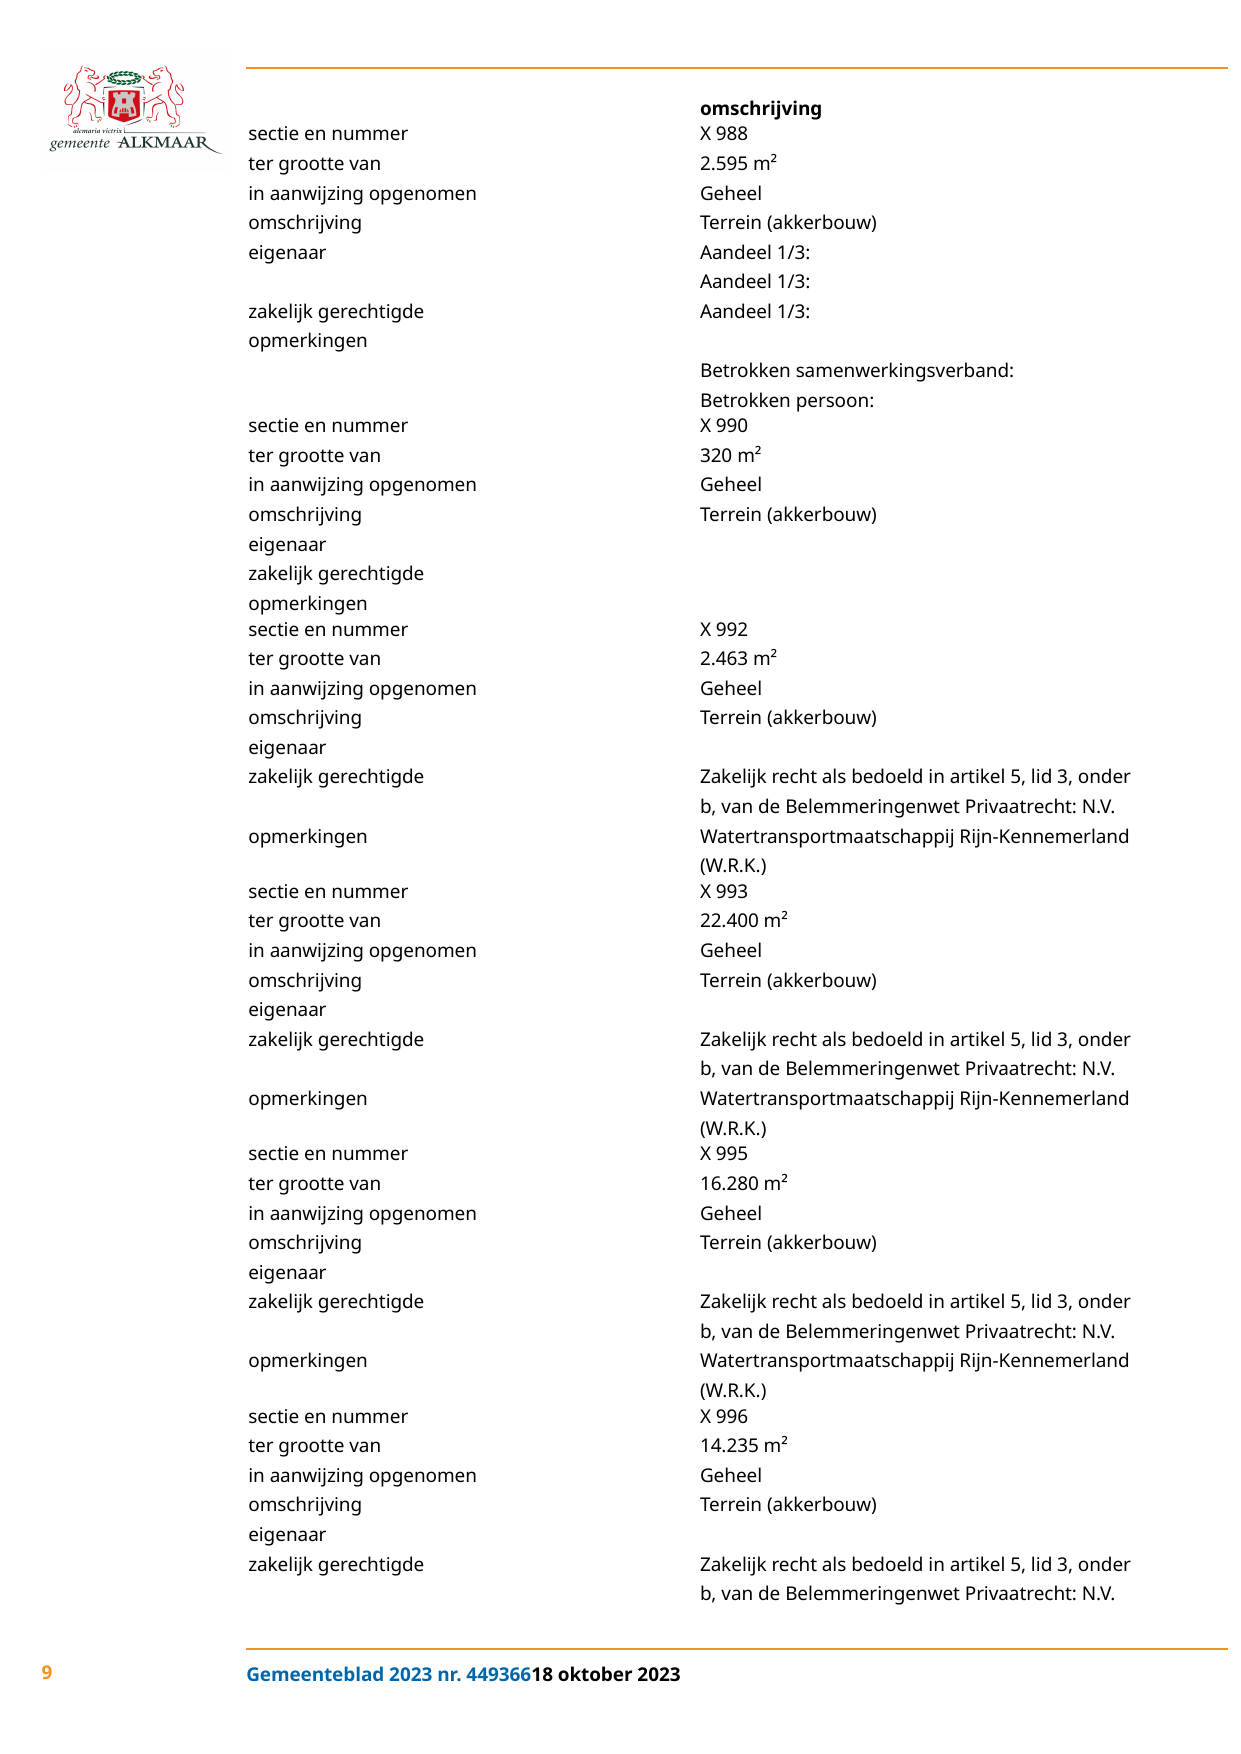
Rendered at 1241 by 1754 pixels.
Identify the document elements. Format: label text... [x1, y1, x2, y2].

table_cell sectie en nummer ter grootte van in aanwijzing opgenomen omschrijving eigenaar zakelijk gerechtigde opmerkingen [248, 616, 700, 878]
table_cell sectie en nummer ter grootte van in aanwijzing opgenomen omschrijving eigenaar zakelijk gerechtigde opmerkingen [248, 1141, 700, 1403]
table_cell sectie en nummer ter grootte van in aanwijzing opgenomen omschrijving eigenaar zakelijk gerechtigde [248, 1403, 700, 1606]
table_cell X 990 320 m² Geheel Terrein (akkerbouw) [700, 413, 1152, 616]
table_cell sectie en nummer ter grootte van in aanwijzing opgenomen omschrijving eigenaar zakelijk gerechtigde opmerkingen [248, 121, 700, 412]
table_cell X 993 22.400 m² Geheel Terrein (akkerbouw) Zakelijk recht als bedoeld in artikel 5, lid 3, onder b, van de Belemmeringenwet Privaatrecht: N.V. Watertransportmaatschappij Rijn-Kennemerland (W.R.K.) [700, 878, 1152, 1141]
table_cell sectie en nummer ter grootte van in aanwijzing opgenomen omschrijving eigenaar zakelijk gerechtigde opmerkingen [248, 413, 700, 616]
table_cell sectie en nummer ter grootte van in aanwijzing opgenomen omschrijving eigenaar zakelijk gerechtigde opmerkingen [248, 878, 700, 1141]
table_header omschrijving [700, 95, 1152, 121]
table_cell X 995 16.280 m² Geheel Terrein (akkerbouw) Zakelijk recht als bedoeld in artikel 5, lid 3, onder b, van de Belemmeringenwet Privaatrecht: N.V. Watertransportmaatschappij Rijn-Kennemerland (W.R.K.) [700, 1141, 1152, 1403]
table_cell X 992 2.463 m² Geheel Terrein (akkerbouw) Zakelijk recht als bedoeld in artikel 5, lid 3, onder b, van de Belemmeringenwet Privaatrecht: N.V. Watertransportmaatschappij Rijn-Kennemerland (W.R.K.) [700, 616, 1152, 878]
table_cell X 988 2.595 m² Geheel Terrein (akkerbouw) Aandeel 1/3: Aandeel 1/3: Aandeel 1/3: Betrokken samenwerkingsverband: Betrokken persoon: [700, 121, 1152, 412]
picture [41, 47, 231, 172]
table_header [248, 95, 700, 121]
table_cell X 996 14.235 m² Geheel Terrein (akkerbouw) Zakelijk recht als bedoeld in artikel 5, lid 3, onder b, van de Belemmeringenwet Privaatrecht: N.V. [700, 1403, 1152, 1606]
